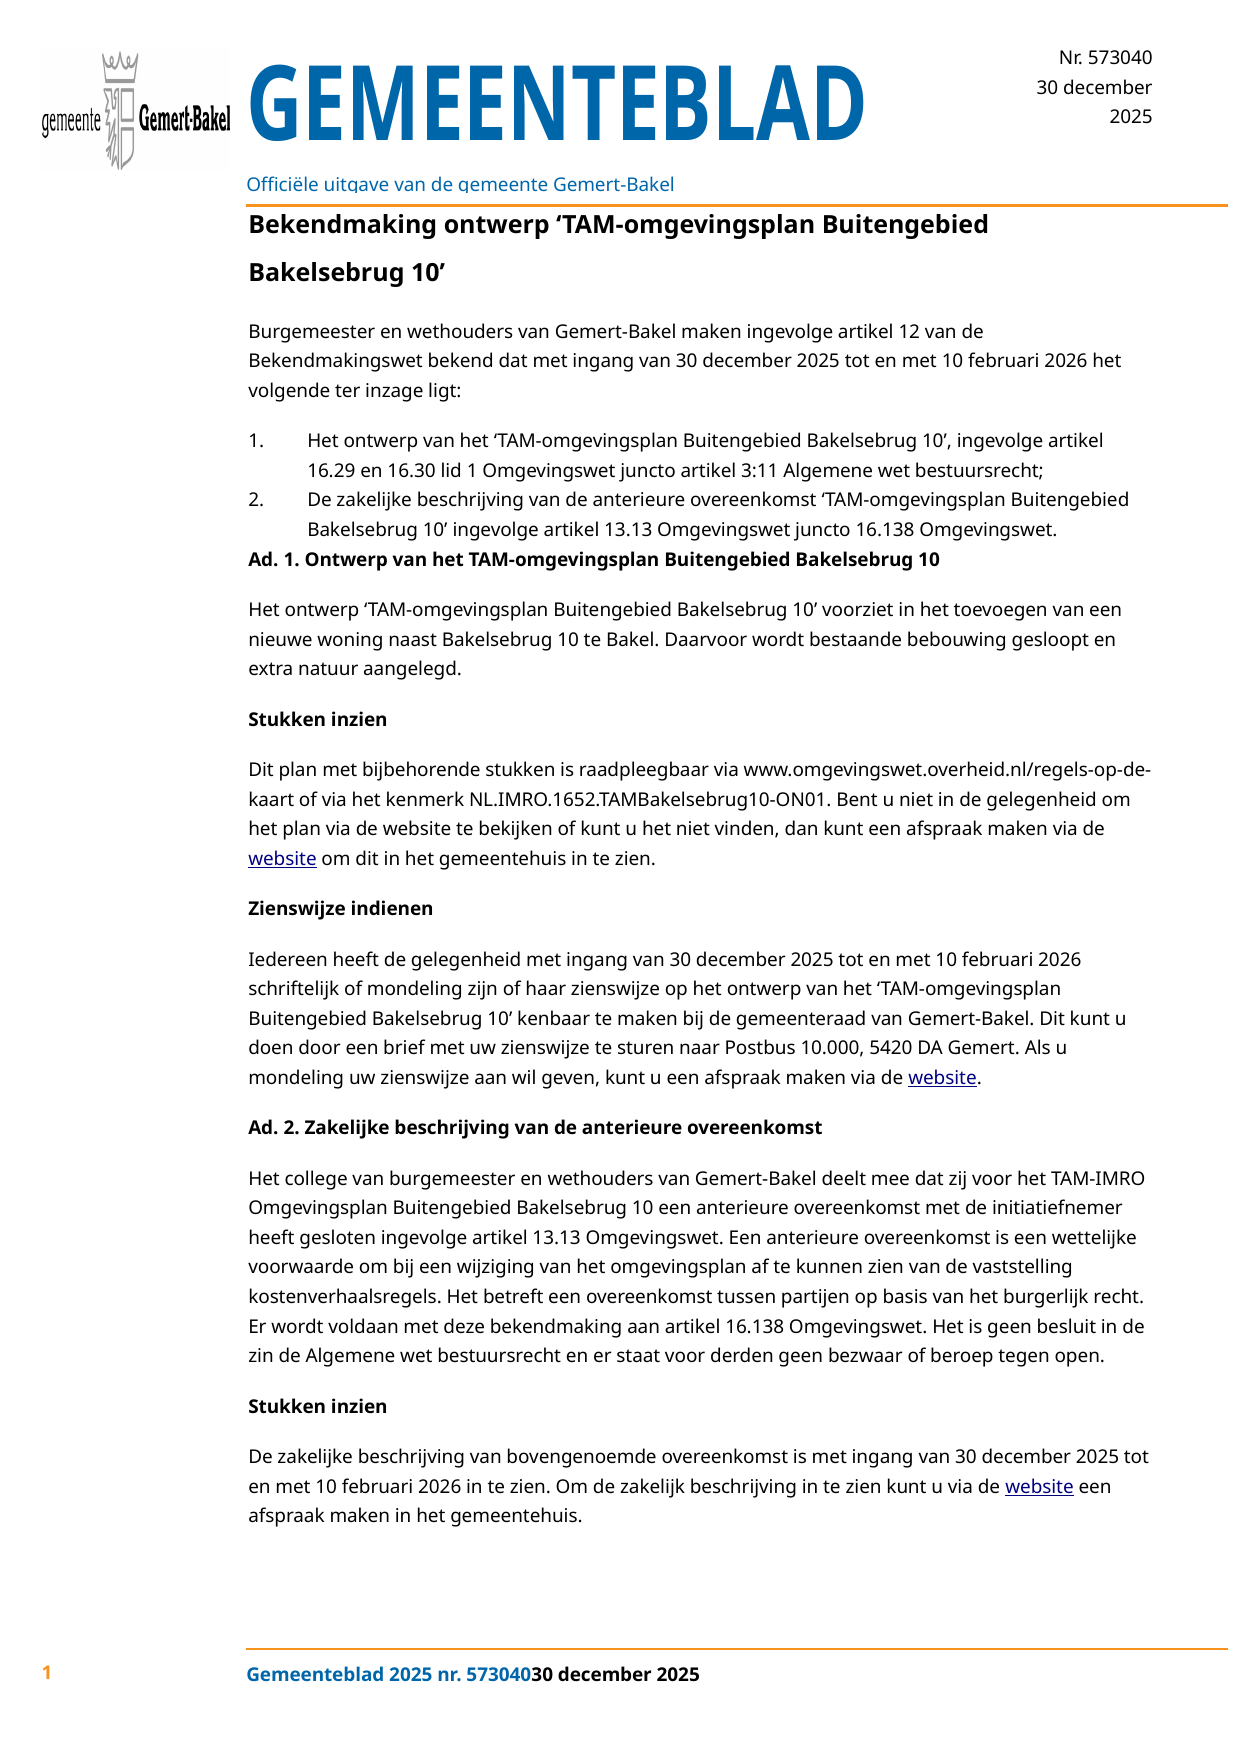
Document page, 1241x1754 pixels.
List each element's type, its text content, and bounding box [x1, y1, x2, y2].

text De zakelijke beschrijving van bovengenoemde overeenkomst is met ingang van 30 december 2025 tot en met 10 februari 2026 in te zien. Om de zakelijk beschrijving in te zien kunt u via de website een afspraak maken in het gemeentehuis. [248, 1443, 1152, 1528]
text Iedereen heeft de gelegenheid met ingang van 30 december 2025 tot en met 10 februari 2026 schriftelijk of mondeling zijn of haar zienswijze op het ontwerp van het ‘TAM-omgevingsplan Buitengebied Bakelsebrug 10’ kenbaar te maken bij de gemeenteraad van Gemert-Bakel. Dit kunt u doen door een brief met uw zienswijze te sturen naar Postbus 10.000, 5420 DA Gemert. Als u mondeling uw zienswijze aan wil geven, kunt u een afspraak maken via de website. [248, 946, 1152, 1090]
text Ad. 1. Ontwerp van het TAM-omgevingsplan Buitengebied Bakelsebrug 10 [248, 546, 1152, 572]
text Het college van burgemeester en wethouders van Gemert-Bakel deelt mee dat zij voor het TAM-IMRO Omgevingsplan Buitengebied Bakelsebrug 10 een anterieure overeenkomst met de initiatiefnemer heeft gesloten ingevolge artikel 13.13 Omgevingswet. Een anterieure overeenkomst is een wettelijke voorwaarde om bij een wijziging van het omgevingsplan af te kunnen zien van de vaststelling kostenverhaalsregels. Het betreft een overeenkomst tussen partijen op basis van het burgerlijk recht. Er wordt voldaan met deze bekendmaking aan artikel 16.138 Omgevingswet. Het is geen besluit in de zin de Algemene wet bestuursrecht en er staat voor derden geen bezwaar of beroep tegen open. [248, 1165, 1152, 1368]
text Zienswijze indienen [248, 895, 1152, 921]
list Het ontwerp van het ‘TAM-omgevingsplan Buitengebied Bakelsebrug 10’, ingevolge artikel 16.29 en 16.30 lid 1 Omgevingswet juncto artikel 3:11 Algemene wet bestuursrecht; [248, 427, 1152, 483]
text Dit plan met bijbehorende stukken is raadpleegbaar via www.omgevingswet.overheid.nl/regels-op-de-kaart of via het kenmerk NL.IMRO.1652.TAMBakelsebrug10-ON01. Bent u niet in de gelegenheid om het plan via de website te bekijken of kunt u het niet vinden, dan kunt een afspraak maken via de website om dit in het gemeentehuis in te zien. [248, 756, 1152, 871]
text Bekendmaking ontwerp ‘TAM-omgevingsplan Buitengebied Bakelsebrug 10’ [248, 207, 1152, 288]
text Ad. 2. Zakelijke beschrijving van de anterieure overeenkomst [248, 1114, 1152, 1140]
text Het ontwerp ‘TAM-omgevingsplan Buitengebied Bakelsebrug 10’ voorziet in het toevoegen van een nieuwe woning naast Bakelsebrug 10 te Bakel. Daarvoor wordt bestaande bebouwing gesloopt en extra natuur aangelegd. [248, 596, 1152, 681]
text Stukken inzien [248, 1393, 1152, 1419]
text Stukken inzien [248, 706, 1152, 732]
list De zakelijke beschrijving van de anterieure overeenkomst ‘TAM-omgevingsplan Buitengebied Bakelsebrug 10’ ingevolge artikel 13.13 Omgevingswet juncto 16.138 Omgevingswet. [248, 487, 1152, 542]
text Burgemeester en wethouders van Gemert-Bakel maken ingevolge artikel 12 van de Bekendmakingswet bekend dat met ingang van 30 december 2025 tot en met 10 februari 2026 het volgende ter inzage ligt: [248, 318, 1152, 403]
picture [41, 47, 231, 172]
